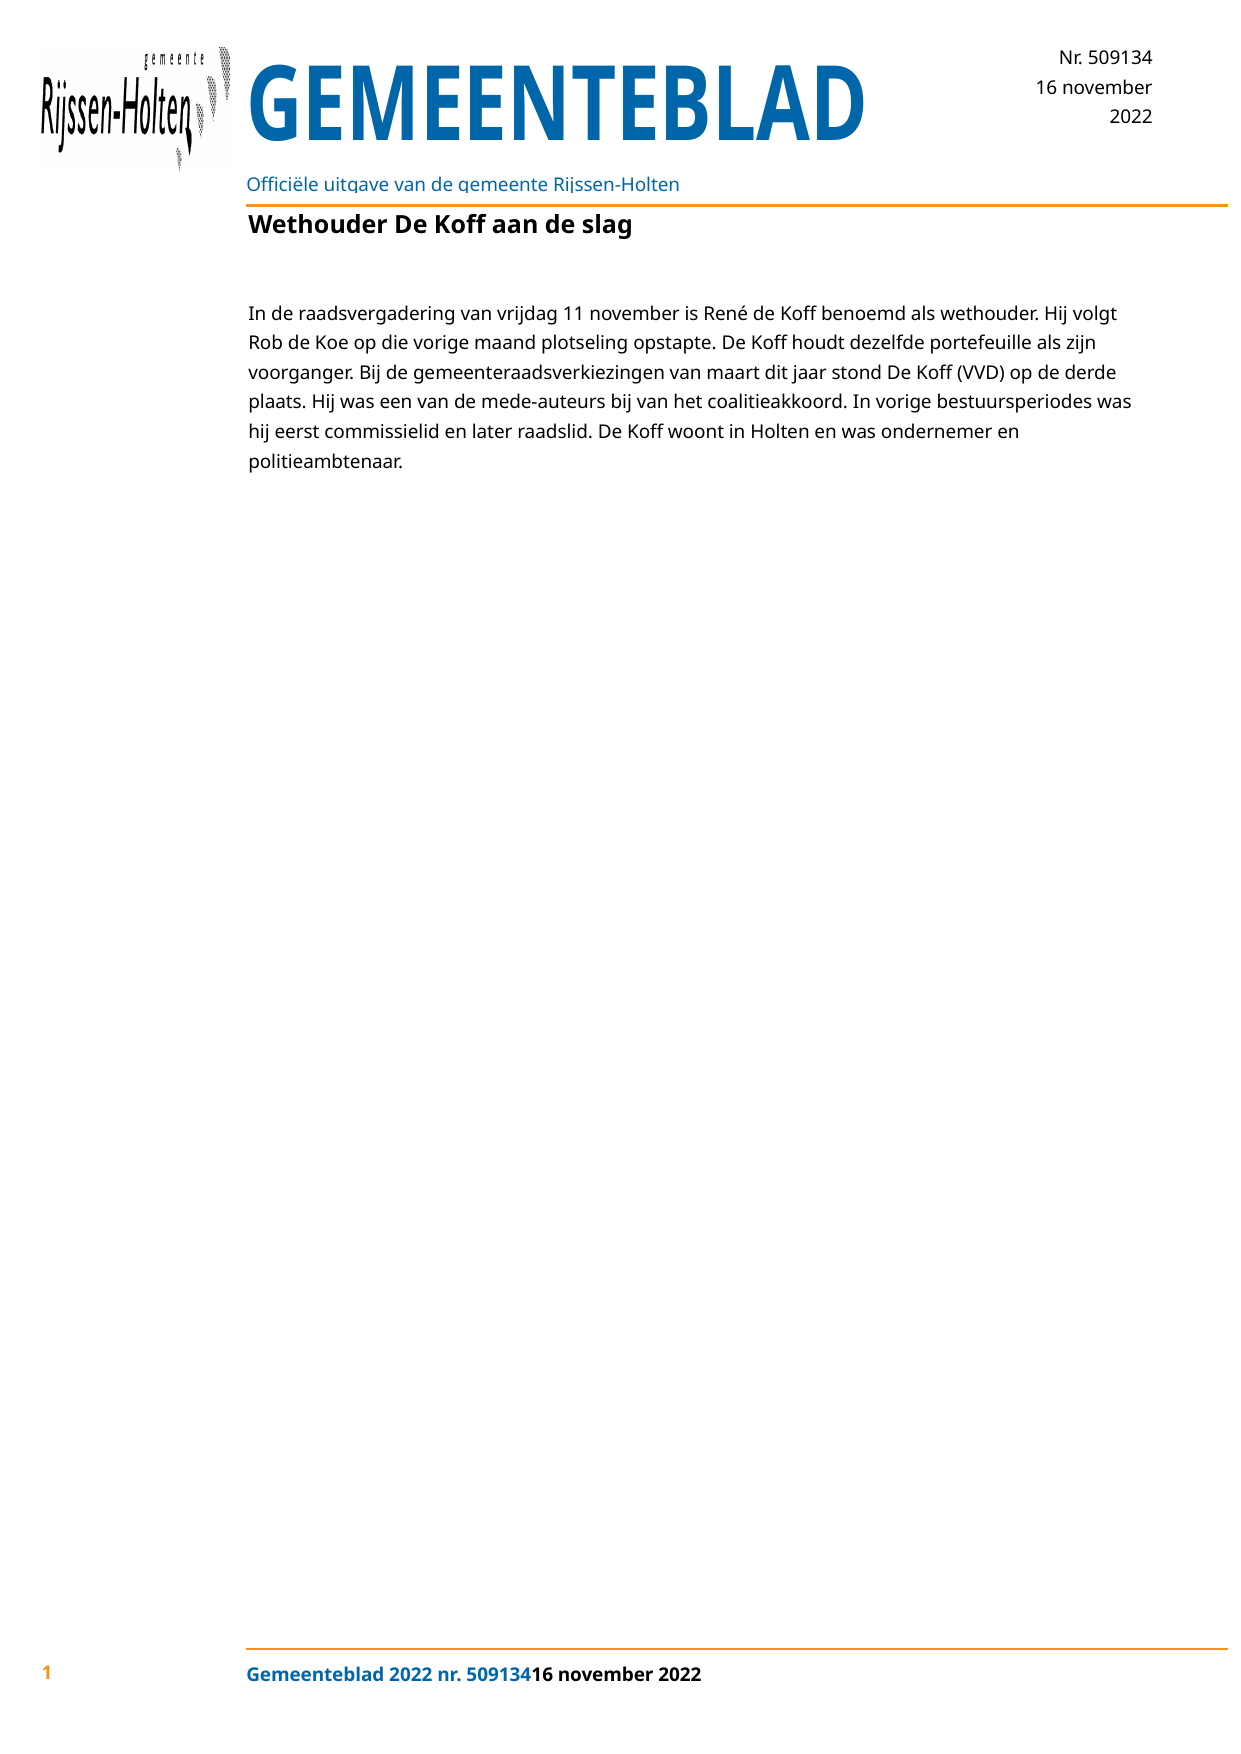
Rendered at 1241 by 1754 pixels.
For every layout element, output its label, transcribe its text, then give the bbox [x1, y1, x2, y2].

picture [41, 47, 231, 172]
text Wethouder De Koff aan de slag [248, 207, 1152, 241]
text In de raadsvergadering van vrijdag 11 november is René de Koff benoemd als wethouder. Hij volgt Rob de Koe op die vorige maand plotseling opstapte. De Koff houdt dezelfde portefeuille als zijn voorganger. Bij de gemeenteraadsverkiezingen van maart dit jaar stond De Koff (VVD) op de derde plaats. Hij was een van de mede-auteurs bij van het coalitieakkoord. In vorige bestuursperiodes was hij eerst commissielid en later raadslid. De Koff woont in Holten en was ondernemer en politieambtenaar. [248, 300, 1152, 473]
